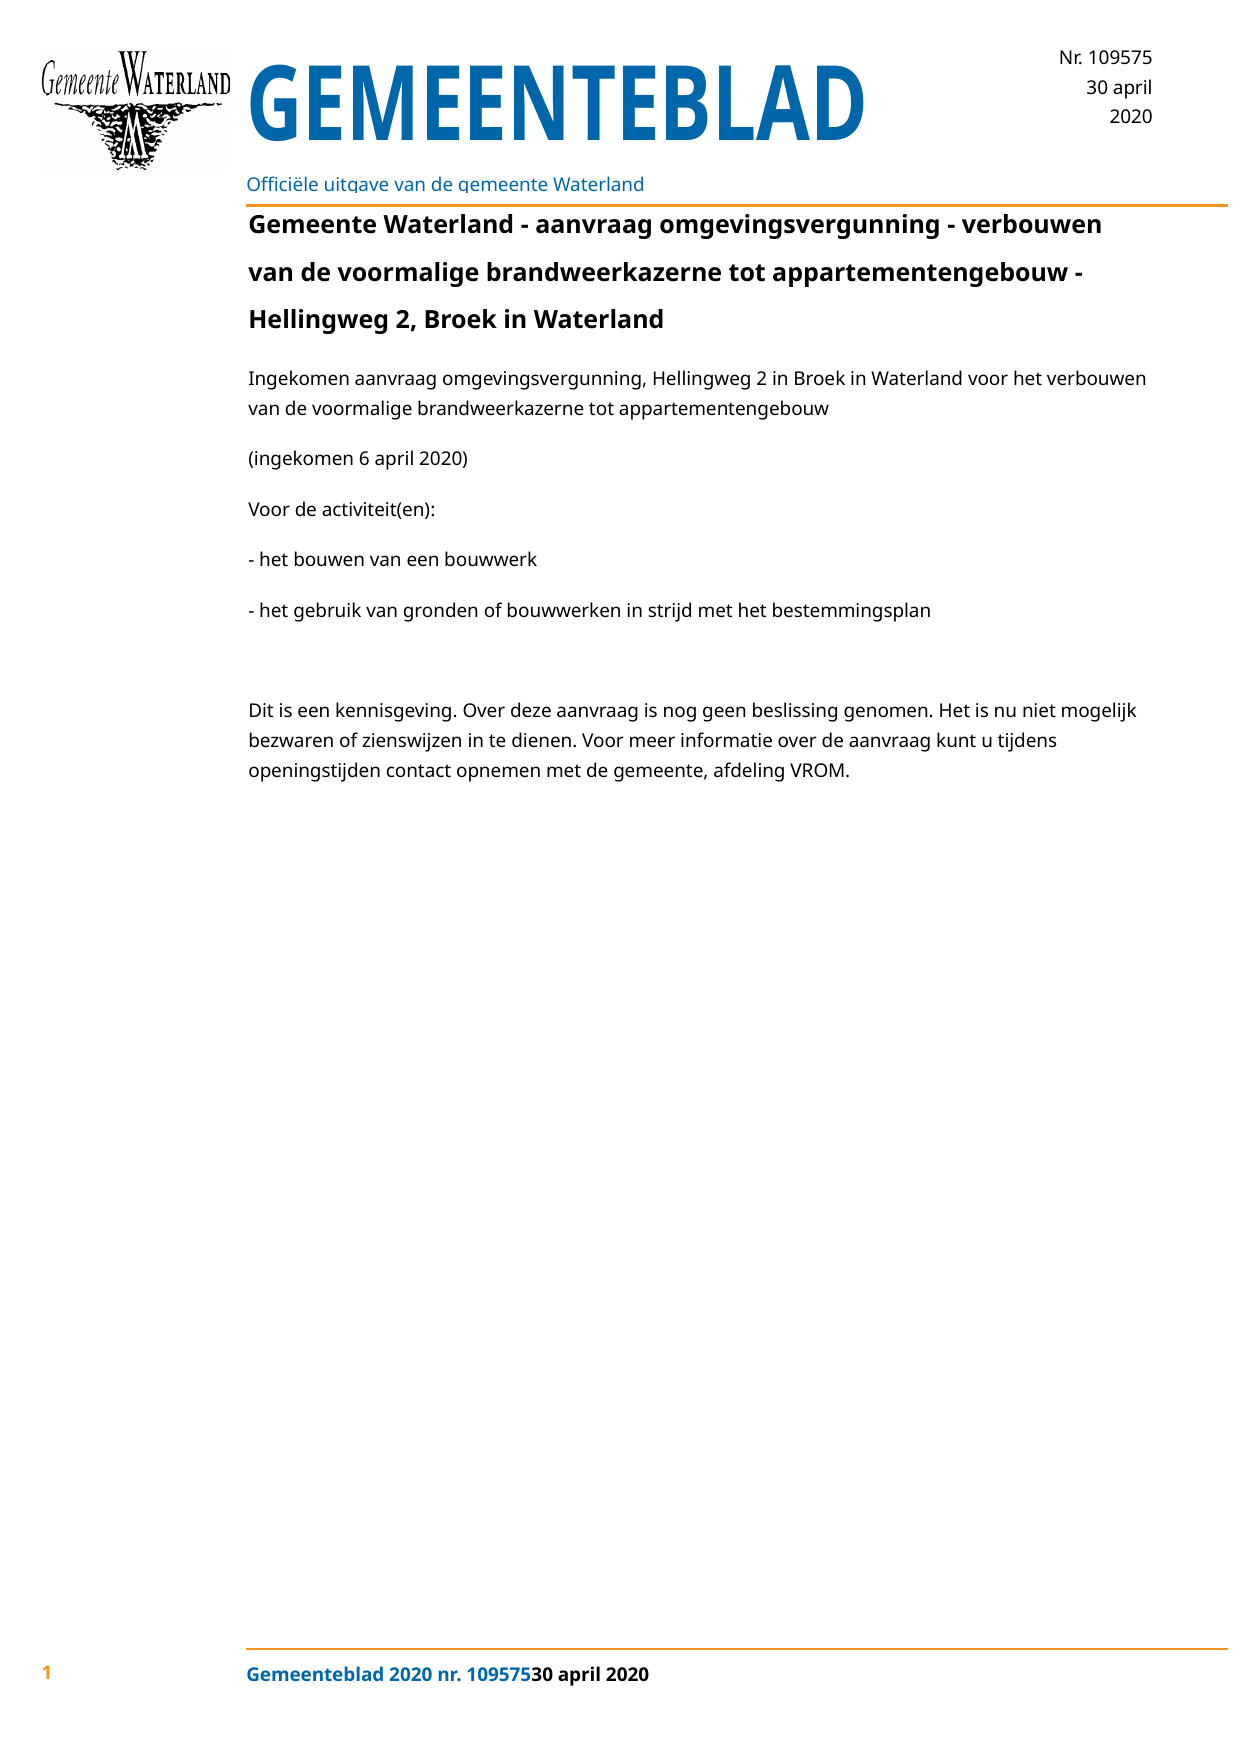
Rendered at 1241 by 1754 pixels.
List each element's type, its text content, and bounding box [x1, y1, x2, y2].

text - het bouwen van een bouwwerk [248, 546, 1152, 572]
text - het gebruik van gronden of bouwwerken in strijd met het bestemmingsplan [248, 597, 1152, 622]
text Voor de activiteit(en): [248, 496, 1152, 522]
picture [41, 47, 231, 172]
text Dit is een kennisgeving. Over deze aanvraag is nog geen beslissing genomen. Het is nu niet mogelijk bezwaren of zienswijzen in te dienen. Voor meer informatie over de aanvraag kunt u tijdens openingstijden contact opnemen met de gemeente, afdeling VROM. [248, 698, 1152, 782]
text Ingekomen aanvraag omgevingsvergunning, Hellingweg 2 in Broek in Waterland voor het verbouwen van de voormalige brandweerkazerne tot appartementengebouw [248, 366, 1152, 421]
text (ingekomen 6 april 2020) [248, 446, 1152, 471]
text Gemeente Waterland - aanvraag omgevingsvergunning - verbouwen van de voormalige brandweerkazerne tot appartementengebouw - Hellingweg 2, Broek in Waterland [248, 207, 1152, 336]
